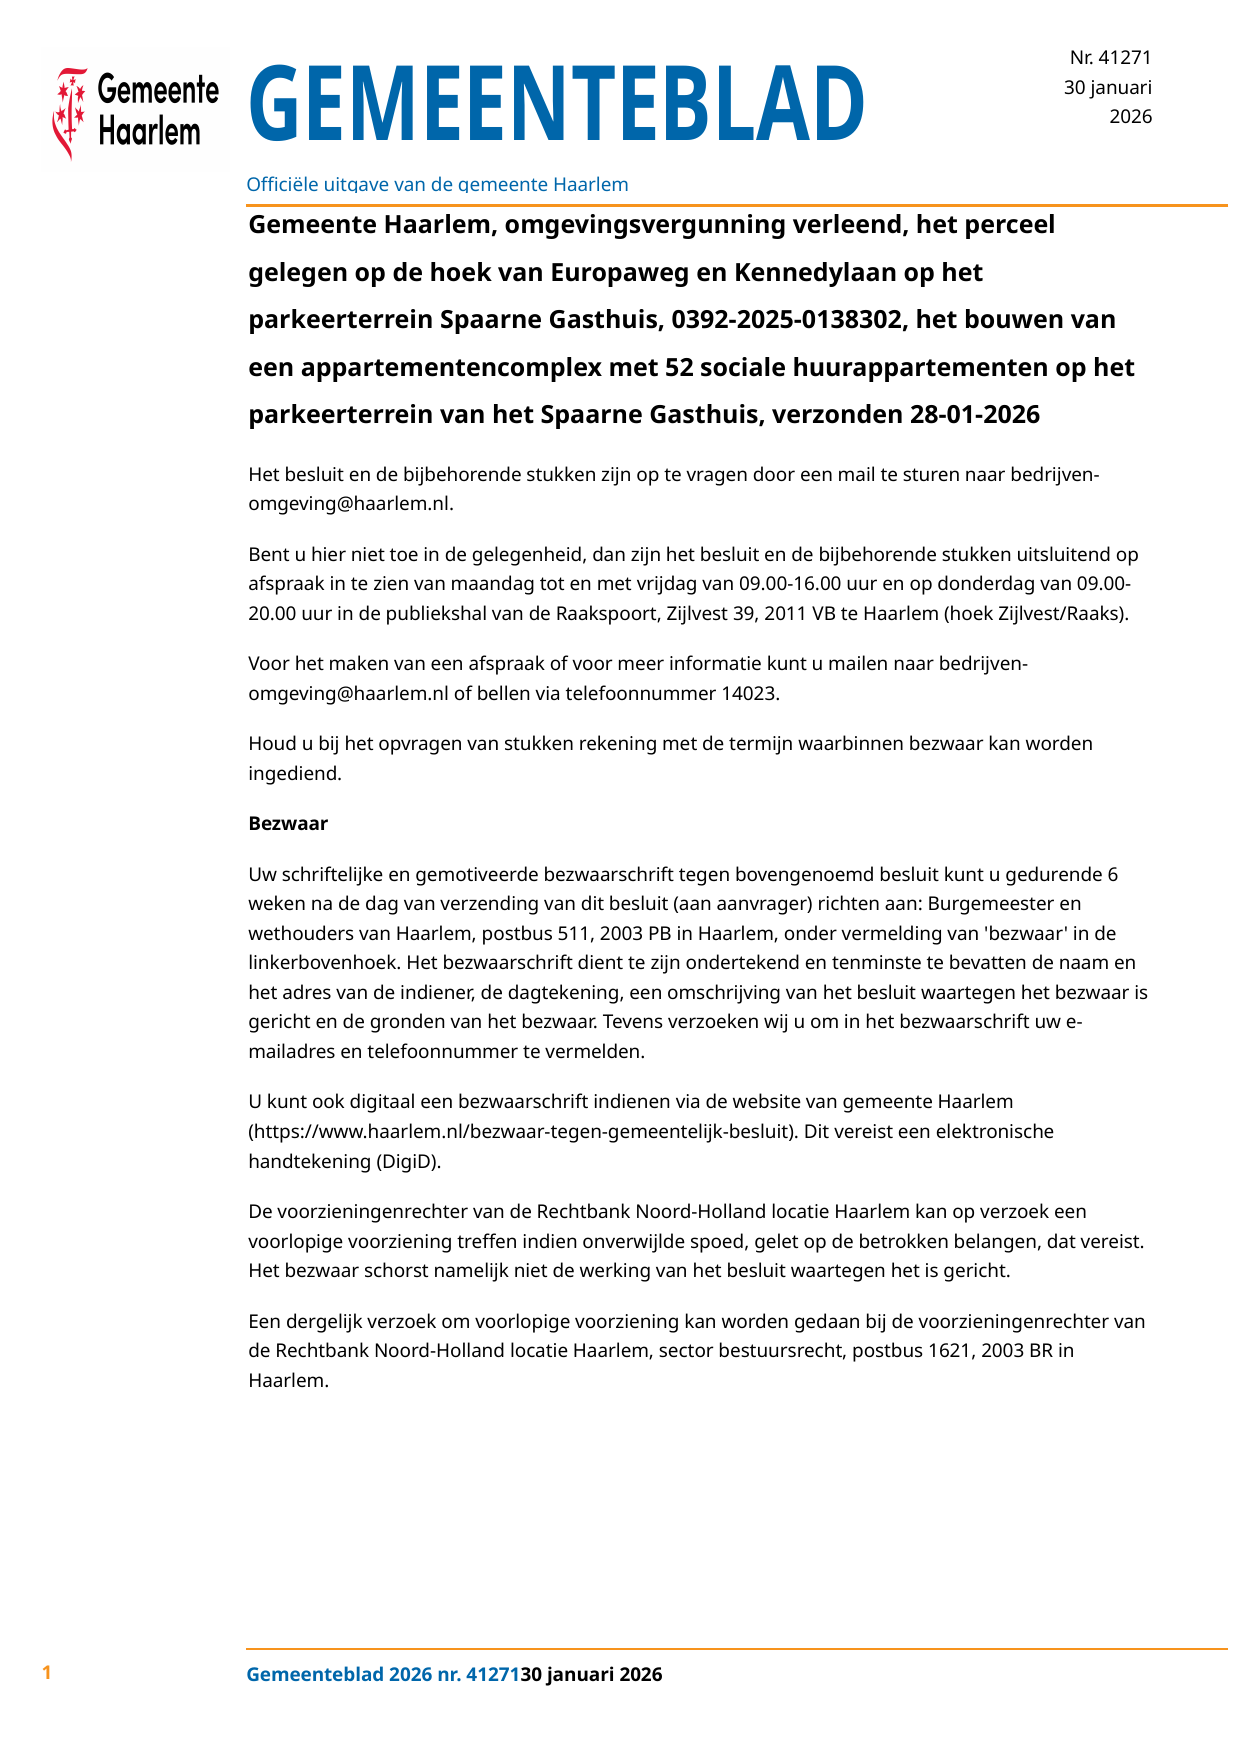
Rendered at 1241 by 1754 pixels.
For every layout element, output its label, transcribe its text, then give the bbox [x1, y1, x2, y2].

text Bent u hier niet toe in de gelegenheid, dan zijn het besluit en de bijbehorende stukken uitsluitend op afspraak in te zien van maandag tot en met vrijdag van 09.00-16.00 uur en op donderdag van 09.00-20.00 uur in de publiekshal van de Raakspoort, Zijlvest 39, 2011 VB te Haarlem (hoek Zijlvest/Raaks). [248, 541, 1152, 626]
text Voor het maken van een afspraak of voor meer informatie kunt u mailen naar bedrijven-omgeving@haarlem.nl of bellen via telefoonnummer 14023. [248, 650, 1152, 706]
picture [41, 47, 231, 172]
text Bezwaar [248, 810, 1152, 836]
text U kunt ook digitaal een bezwaarschrift indienen via de website van gemeente Haarlem (https://www.haarlem.nl/bezwaar-tegen-gemeentelijk-besluit). Dit vereist een elektronische handtekening (DigiD). [248, 1089, 1152, 1173]
text Het besluit en de bijbehorende stukken zijn op te vragen door een mail te sturen naar bedrijven-omgeving@haarlem.nl. [248, 461, 1152, 516]
text Gemeente Haarlem, omgevingsvergunning verleend, het perceel gelegen op de hoek van Europaweg en Kennedylaan op het parkeerterrein Spaarne Gasthuis, 0392-2025-0138302, het bouwen van een appartementencomplex met 52 sociale huurappartementen op het parkeerterrein van het Spaarne Gasthuis, verzonden 28-01-2026 [248, 207, 1152, 431]
text Houd u bij het opvragen van stukken rekening met de termijn waarbinnen bezwaar kan worden ingediend. [248, 730, 1152, 786]
text Uw schriftelijke en gemotiveerde bezwaarschrift tegen bovengenoemd besluit kunt u gedurende 6 weken na de dag van verzending van dit besluit (aan aanvrager) richten aan: Burgemeester en wethouders van Haarlem, postbus 511, 2003 PB in Haarlem, onder vermelding van 'bezwaar' in de linkerbovenhoek. Het bezwaarschrift dient te zijn ondertekend en tenminste te bevatten de naam en het adres van de indiener, de dagtekening, een omschrijving van het besluit waartegen het bezwaar is gericht en de gronden van het bezwaar. Tevens verzoeken wij u om in het bezwaarschrift uw e-mailadres en telefoonnummer te vermelden. [248, 861, 1152, 1064]
text Een dergelijk verzoek om voorlopige voorziening kan worden gedaan bij de voorzieningenrechter van de Rechtbank Noord-Holland locatie Haarlem, sector bestuursrecht, postbus 1621, 2003 BR in Haarlem. [248, 1308, 1152, 1393]
text De voorzieningenrechter van de Rechtbank Noord-Holland locatie Haarlem kan op verzoek een voorlopige voorziening treffen indien onverwijlde spoed, gelet op de betrokken belangen, dat vereist. Het bezwaar schorst namelijk niet de werking van het besluit waartegen het is gericht. [248, 1198, 1152, 1283]
